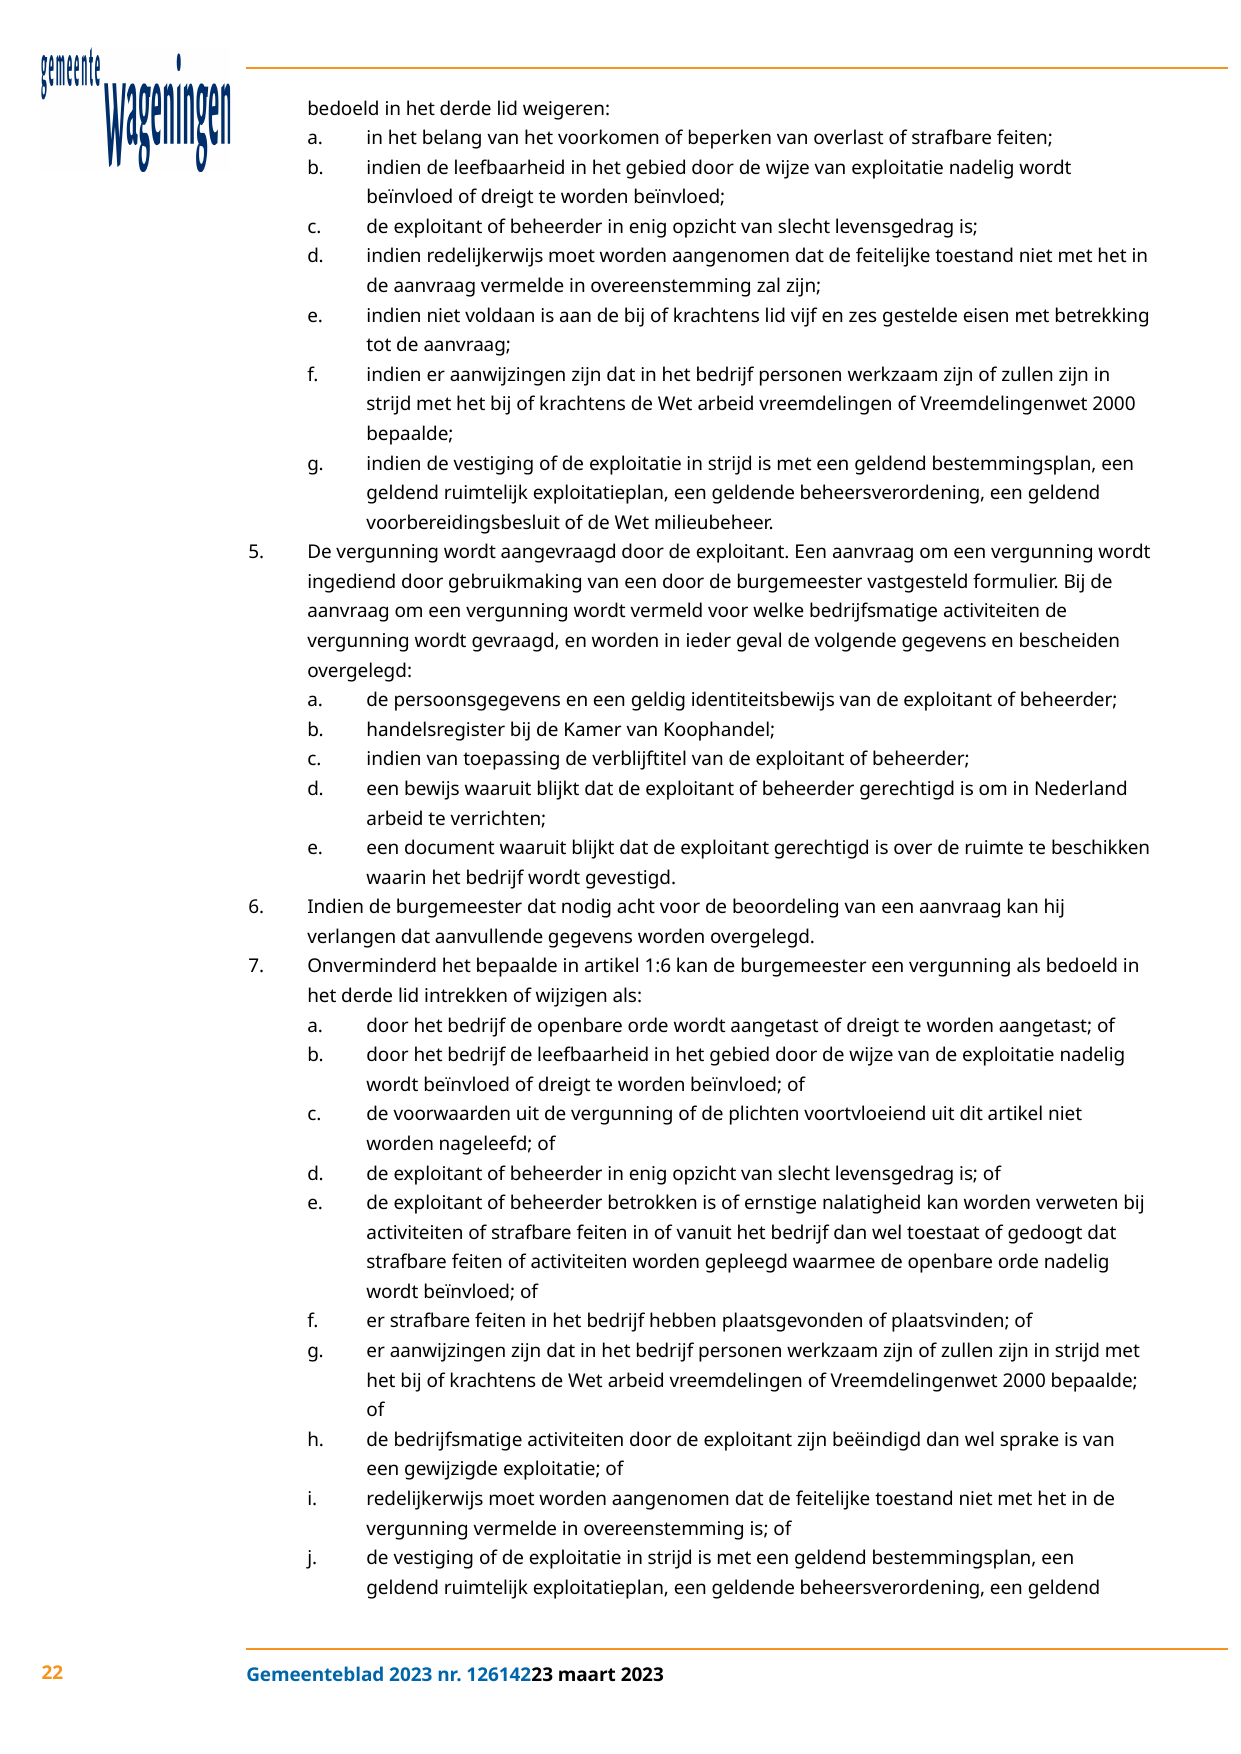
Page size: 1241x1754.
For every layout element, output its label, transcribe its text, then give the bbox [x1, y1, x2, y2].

list indien van toepassing de verblijftitel van de exploitant of beheerder; [307, 746, 1152, 771]
list handelsregister bij de Kamer van Koophandel; [307, 716, 1152, 742]
list De vergunning wordt aangevraagd door de exploitant. Een aanvraag om een vergunning wordt ingediend door gebruikmaking van een door de burgemeester vastgesteld formulier. Bij de aanvraag om een vergunning wordt vermeld voor welke bedrijfsmatige activiteiten de vergunning wordt gevraagd, en worden in ieder geval de volgende gegevens en bescheiden overgelegd: [248, 538, 1152, 683]
list door het bedrijf de leefbaarheid in het gebied door de wijze van de exploitatie nadelig wordt beïnvloed of dreigt te worden beïnvloed; of [307, 1041, 1152, 1097]
list Onverminderd het bepaalde in artikel 1:6 kan de burgemeester een vergunning als bedoeld in het derde lid intrekken of wijzigen als: [248, 953, 1152, 1008]
list indien redelijkerwijs moet worden aangenomen dat de feitelijke toestand niet met het in de aanvraag vermelde in overeenstemming zal zijn; [307, 243, 1152, 298]
list door het bedrijf de openbare orde wordt aangetast of dreigt te worden aangetast; of [307, 1012, 1152, 1038]
list in het belang van het voorkomen of beperken van overlast of strafbare feiten; [307, 124, 1152, 150]
list bedoeld in het derde lid weigeren: [248, 95, 1152, 121]
list redelijkerwijs moet worden aangenomen dat de feitelijke toestand niet met het in de vergunning vermelde in overeenstemming is; of [307, 1485, 1152, 1541]
list een document waaruit blijkt dat de exploitant gerechtigd is over de ruimte te beschikken waarin het bedrijf wordt gevestigd. [307, 834, 1152, 890]
list indien de vestiging of de exploitatie in strijd is met een geldend bestemmingsplan, een geldend ruimtelijk exploitatieplan, een geldende beheersverordening, een geldend voorbereidingsbesluit of de Wet milieubeheer. [307, 450, 1152, 535]
list indien de leefbaarheid in het gebied door de wijze van exploitatie nadelig wordt beïnvloed of dreigt te worden beïnvloed; [307, 154, 1152, 209]
list de exploitant of beheerder in enig opzicht van slecht levensgedrag is; of [307, 1160, 1152, 1186]
picture [41, 47, 231, 172]
list de voorwaarden uit de vergunning of de plichten voortvloeiend uit dit artikel niet worden nageleefd; of [307, 1101, 1152, 1156]
list indien niet voldaan is aan de bij of krachtens lid vijf en zes gestelde eisen met betrekking tot de aanvraag; [307, 302, 1152, 357]
list er strafbare feiten in het bedrijf hebben plaatsgevonden of plaatsvinden; of [307, 1308, 1152, 1333]
list indien er aanwijzingen zijn dat in het bedrijf personen werkzaam zijn of zullen zijn in strijd met het bij of krachtens de Wet arbeid vreemdelingen of Vreemdelingenwet 2000 bepaalde; [307, 361, 1152, 446]
list de vestiging of de exploitatie in strijd is met een geldend bestemmingsplan, een geldend ruimtelijk exploitatieplan, een geldende beheersverordening, een geldend [307, 1544, 1152, 1600]
list de exploitant of beheerder in enig opzicht van slecht levensgedrag is; [307, 213, 1152, 239]
list de persoonsgegevens en een geldig identiteitsbewijs van de exploitant of beheerder; [307, 686, 1152, 712]
list de bedrijfsmatige activiteiten door de exploitant zijn beëindigd dan wel sprake is van een gewijzigde exploitatie; of [307, 1426, 1152, 1481]
list een bewijs waaruit blijkt dat de exploitant of beheerder gerechtigd is om in Nederland arbeid te verrichten; [307, 775, 1152, 831]
list er aanwijzingen zijn dat in het bedrijf personen werkzaam zijn of zullen zijn in strijd met het bij of krachtens de Wet arbeid vreemdelingen of Vreemdelingenwet 2000 bepaalde; of [307, 1337, 1152, 1422]
list Indien de burgemeester dat nodig acht voor de beoordeling van een aanvraag kan hij verlangen dat aanvullende gegevens worden overgelegd. [248, 893, 1152, 949]
list de exploitant of beheerder betrokken is of ernstige nalatigheid kan worden verweten bij activiteiten of strafbare feiten in of vanuit het bedrijf dan wel toestaat of gedoogt dat strafbare feiten of activiteiten worden gepleegd waarmee de openbare orde nadelig wordt beïnvloed; of [307, 1189, 1152, 1304]
